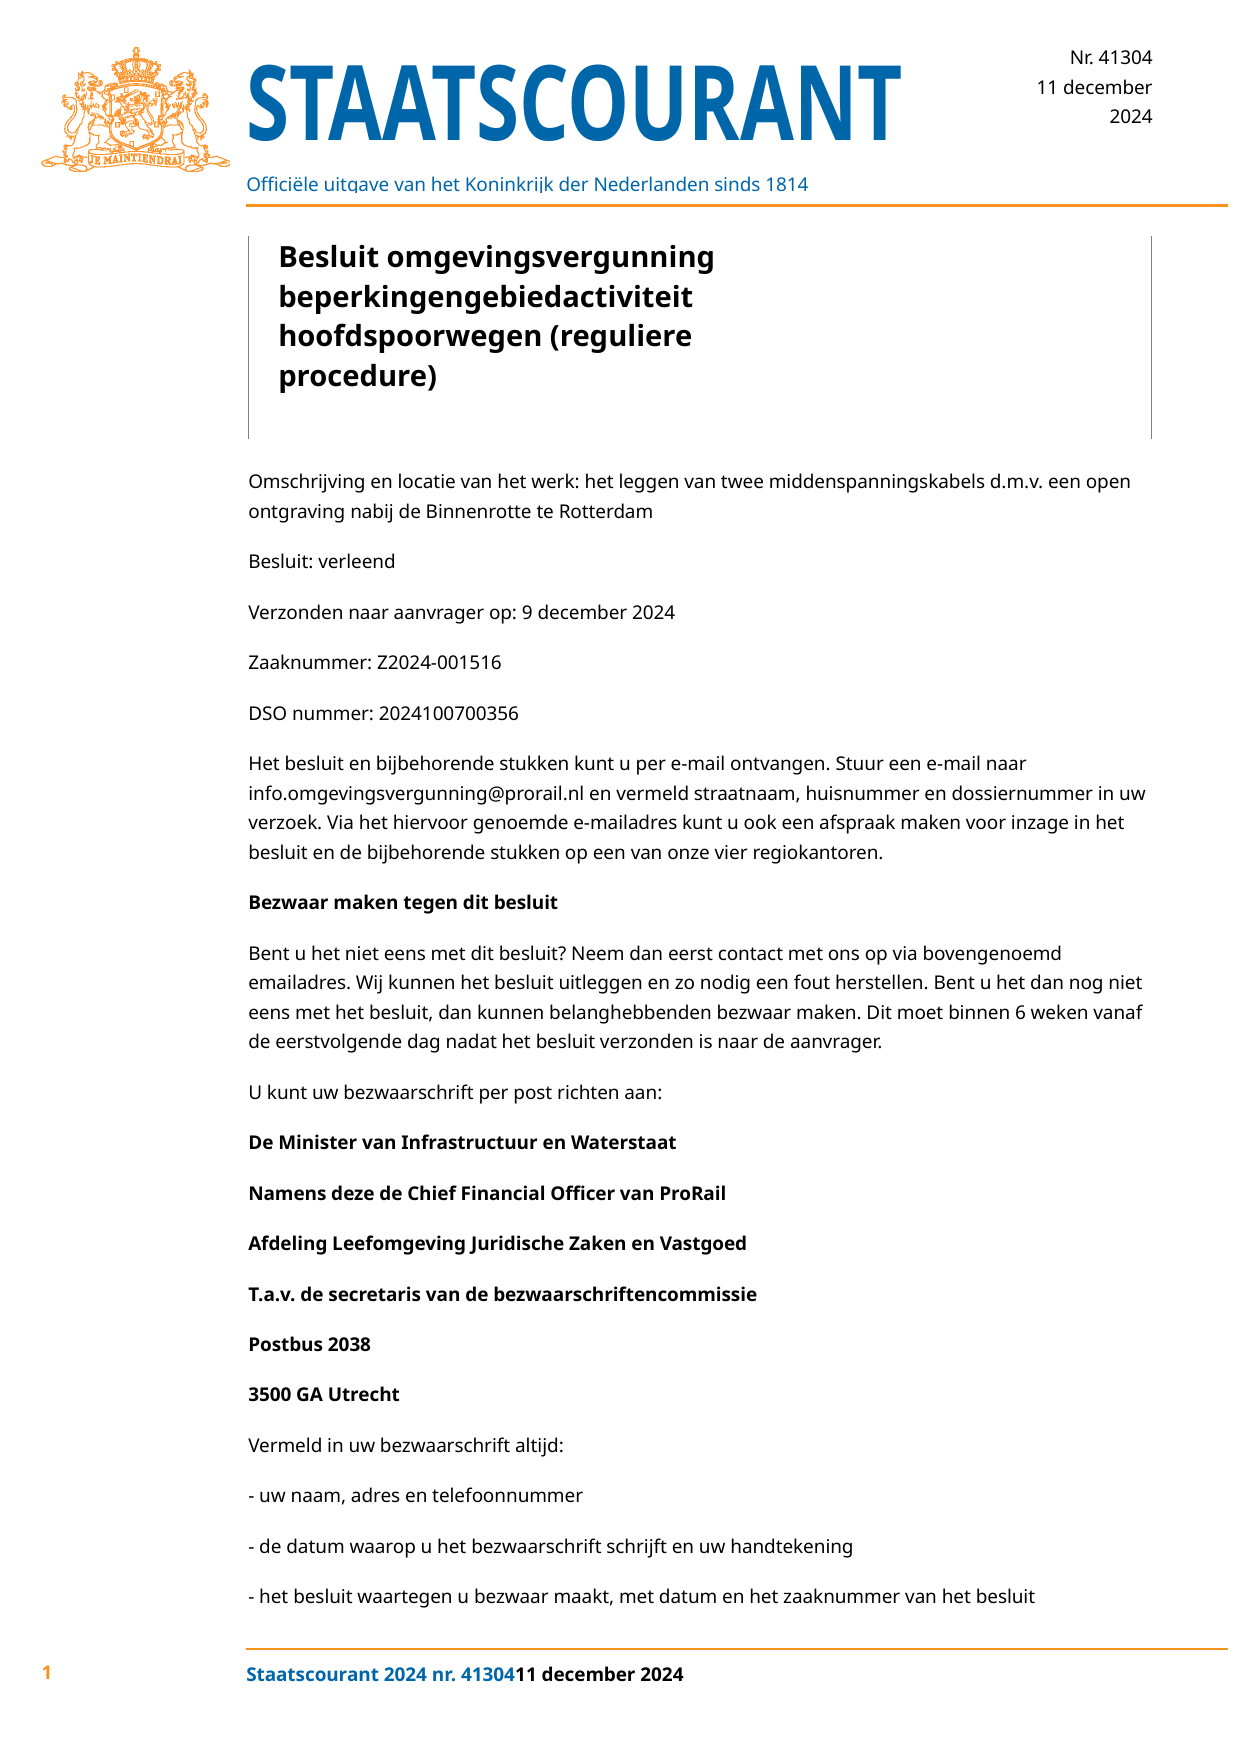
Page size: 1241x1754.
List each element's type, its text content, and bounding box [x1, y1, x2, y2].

text U kunt uw bezwaarschrift per post richten aan: [248, 1079, 1152, 1105]
text De Minister van Infrastructuur en Waterstaat [248, 1129, 1152, 1155]
table_header [1090, 236, 1151, 413]
text Vermeld in uw bezwaarschrift altijd: [248, 1432, 1152, 1458]
text - de datum waarop u het bezwaarschrift schrijft en uw handtekening [248, 1533, 1152, 1558]
text Verzonden naar aanvrager op: 9 december 2024 [248, 599, 1152, 625]
text Namens deze de Chief Financial Officer van ProRail [248, 1180, 1152, 1206]
text Bent u het niet eens met dit besluit? Neem dan eerst contact met ons op via bovengenoemd emailadres. Wij kunnen het besluit uitleggen en zo nodig een fout herstellen. Bent u het dan nog niet eens met het besluit, dan kunnen belanghebbenden bezwaar maken. Dit moet binnen 6 weken vanaf de eerstvolgende dag nadat het besluit verzonden is naar de aanvrager. [248, 940, 1152, 1054]
table_header Besluit omgevingsvergunning beperkingengebiedactiviteit hoofdspoorwegen (reguliere procedure) [249, 236, 850, 439]
text Het besluit en bijbehorende stukken kunt u per e-mail ontvangen. Stuur een e-mail naar info.omgevingsvergunning@prorail.nl en vermeld straatnaam, huisnummer en dossiernummer in uw verzoek. Via het hiervoor genoemde e-mailadres kunt u ook een afspraak maken voor inzage in het besluit en de bijbehorende stukken op een van onze vier regiokantoren. [248, 750, 1152, 865]
table_header [850, 236, 912, 413]
text Bezwaar maken tegen dit besluit [248, 889, 1152, 915]
picture [912, 236, 1090, 414]
text - uw naam, adres en telefoonnummer [248, 1482, 1152, 1508]
text Omschrijving en locatie van het werk: het leggen van twee middenspanningskabels d.m.v. een open ontgraving nabij de Binnenrotte te Rotterdam [248, 469, 1152, 524]
text DSO nummer: 2024100700356 [248, 700, 1152, 726]
text Afdeling Leefomgeving Juridische Zaken en Vastgoed [248, 1230, 1152, 1256]
text - het besluit waartegen u bezwaar maakt, met datum en het zaaknummer van het besluit [248, 1583, 1152, 1609]
text 3500 GA Utrecht [248, 1382, 1152, 1407]
picture [41, 47, 231, 172]
table_header [850, 414, 1151, 439]
text Besluit: verleend [248, 549, 1152, 574]
text T.a.v. de secretaris van de bezwaarschriftencommissie [248, 1281, 1152, 1306]
text Zaaknummer: Z2024-001516 [248, 649, 1152, 675]
text Postbus 2038 [248, 1331, 1152, 1357]
